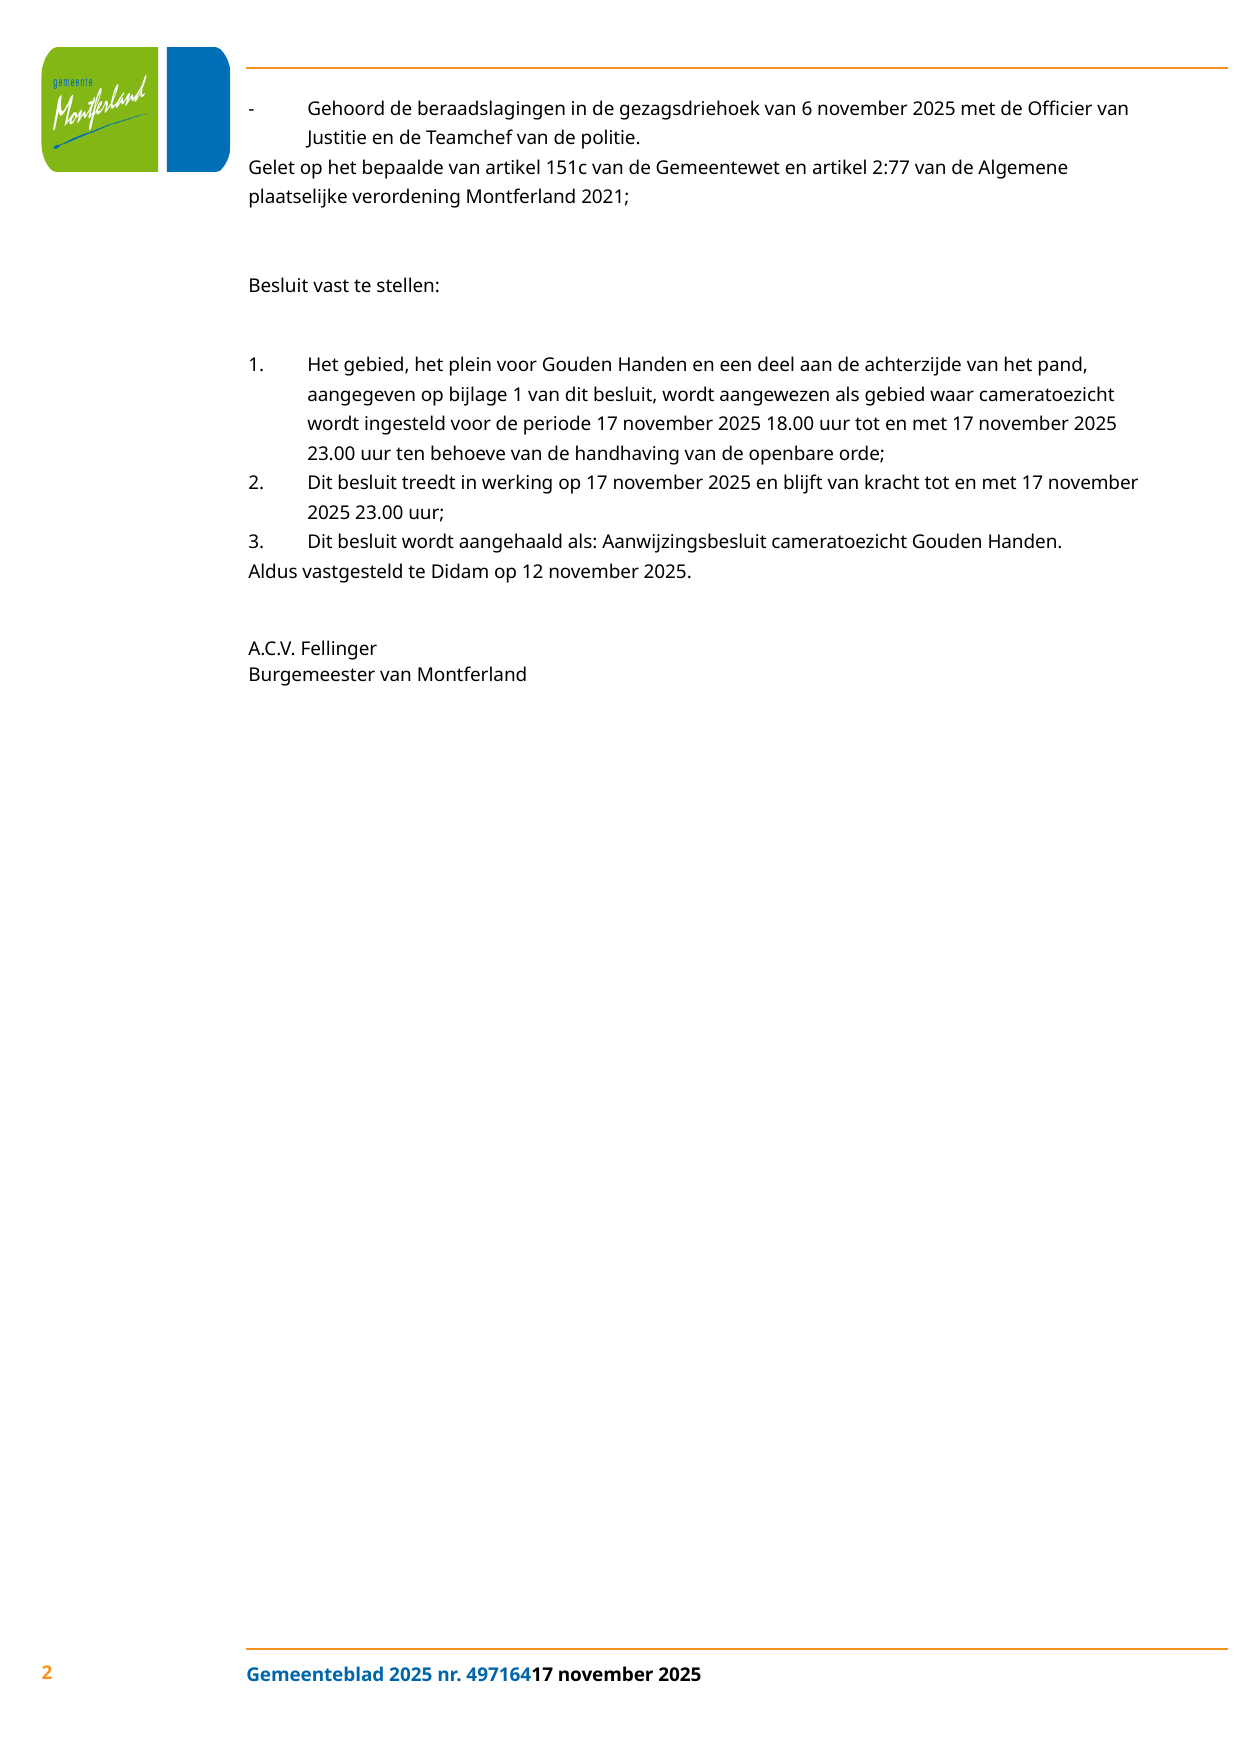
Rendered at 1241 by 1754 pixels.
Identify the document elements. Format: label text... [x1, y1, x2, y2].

text A.C.V. Fellinger [248, 635, 1152, 661]
text Gelet op het bepaalde van artikel 151c van de Gemeentewet en artikel 2:77 van de Algemene plaatselijke verordening Montferland 2021; [248, 154, 1152, 209]
text Burgemeester van Montferland [248, 661, 1152, 687]
text Besluit vast te stellen: [248, 272, 1152, 298]
list Gehoord de beraadslagingen in de gezagsdriehoek van 6 november 2025 met de Officier van Justitie en de Teamchef van de politie. [248, 95, 1152, 150]
list Dit besluit wordt aangehaald als: Aanwijzingsbesluit cameratoezicht Gouden Handen. [248, 529, 1152, 554]
list Dit besluit treedt in werking op 17 november 2025 en blijft van kracht tot en met 17 november 2025 23.00 uur; [248, 469, 1152, 525]
list Het gebied, het plein voor Gouden Handen en een deel aan de achterzijde van het pand, aangegeven op bijlage 1 van dit besluit, wordt aangewezen als gebied waar cameratoezicht wordt ingesteld voor de periode 17 november 2025 18.00 uur tot en met 17 november 2025 23.00 uur ten behoeve van de handhaving van de openbare orde; [248, 351, 1152, 466]
text Aldus vastgesteld te Didam op 12 november 2025. [248, 558, 1152, 584]
picture [41, 47, 231, 172]
